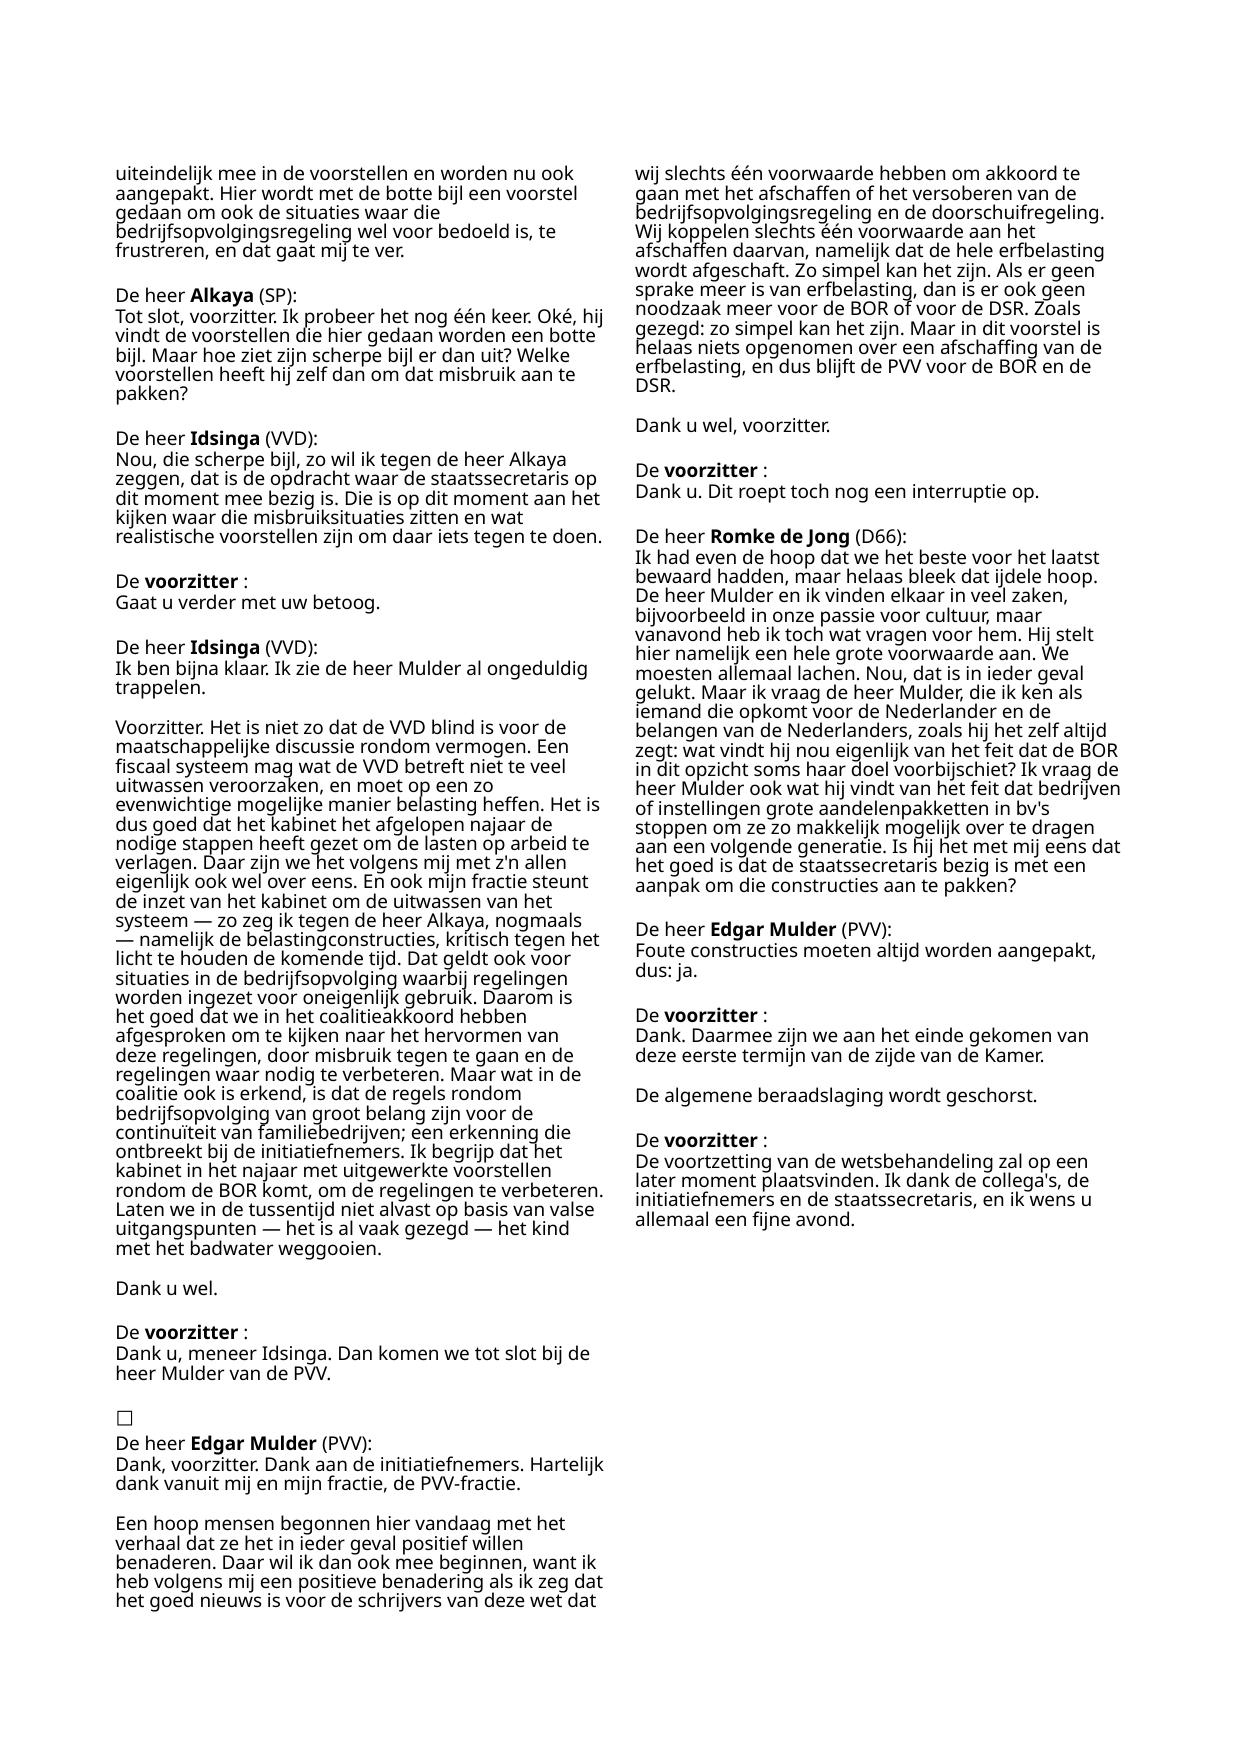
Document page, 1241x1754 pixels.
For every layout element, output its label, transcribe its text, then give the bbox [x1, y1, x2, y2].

text Gaat u verder met uw betoog. [115, 594, 605, 613]
text Dank. Daarmee zijn we aan het einde gekomen van deze eerste termijn van de zijde van de Kamer. [635, 1027, 1125, 1066]
text De voorzitter : [635, 457, 1125, 483]
text De heer Idsinga (VVD): [115, 425, 605, 451]
text De heer Edgar Mulder (PVV): [115, 1430, 605, 1456]
text De voorzitter : [115, 1319, 605, 1345]
text Dank u, meneer Idsinga. Dan komen we tot slot bij de heer Mulder van de PVV. [115, 1345, 605, 1384]
text Dank u wel, voorzitter. [635, 417, 1125, 437]
text De heer Alkaya (SP): [115, 282, 605, 308]
text De voorzitter : [635, 1127, 1125, 1153]
text De voorzitter : [635, 1002, 1125, 1027]
text Tot slot, voorzitter. Ik probeer het nog één keer. Oké, hij vindt de voorstellen die hier gedaan worden een botte bijl. Maar hoe ziet zijn scherpe bijl er dan uit? Welke voorstellen heeft hij zelf dan om dat misbruik aan te pakken? [115, 308, 605, 404]
text De algemene beraadslaging wordt geschorst. [635, 1087, 1125, 1106]
text De heer Idsinga (VVD): [115, 634, 605, 660]
text Een hoop mensen begonnen hier vandaag met het verhaal dat ze het in ieder geval positief willen benaderen. Daar wil ik dan ook mee beginnen, want ik heb volgens mij een positieve benadering als ik zeg dat het goed nieuws is voor de schrijvers van deze wet dat [115, 1515, 605, 1612]
text Ik had even de hoop dat we het beste voor het laatst bewaard hadden, maar helaas bleek dat ijdele hoop. De heer Mulder en ik vinden elkaar in veel zaken, bijvoorbeeld in onze passie voor cultuur, maar vanavond heb ik toch wat vragen voor hem. Hij stelt hier namelijk een hele grote voorwaarde aan. We moesten allemaal lachen. Nou, dat is in ieder geval gelukt. Maar ik vraag de heer Mulder, die ik ken als iemand die opkomt voor de Nederlander en de belangen van de Nederlanders, zoals hij het zelf altijd zegt: wat vindt hij nou eigenlijk van het feit dat de BOR in dit opzicht soms haar doel voorbijschiet? Ik vraag de heer Mulder ook wat hij vindt van het feit dat bedrijven of instellingen grote aandelenpakketten in bv's stoppen om ze zo makkelijk mogelijk over te dragen aan een volgende generatie. Is hij het met mij eens dat het goed is dat de staatssecretaris bezig is met een aanpak om die constructies aan te pakken? [635, 549, 1125, 896]
text Ik ben bijna klaar. Ik zie de heer Mulder al ongeduldig trappelen. [115, 660, 605, 698]
text ⬜ [115, 1405, 605, 1430]
text De heer Edgar Mulder (PVV): [635, 917, 1125, 942]
text De voortzetting van de wetsbehandeling zal op een later moment plaatsvinden. Ik dank de collega's, de initiatiefnemers en de staatssecretaris, en ik wens u allemaal een fijne avond. [635, 1153, 1125, 1230]
text Nou, die scherpe bijl, zo wil ik tegen de heer Alkaya zeggen, dat is de opdracht waar de staatssecretaris op dit moment mee bezig is. Die is op dit moment aan het kijken waar die misbruiksituaties zitten en wat realistische voorstellen zijn om daar iets tegen te doen. [115, 451, 605, 547]
text uiteindelijk mee in de voorstellen en worden nu ook aangepakt. Hier wordt met de botte bijl een voorstel gedaan om ook de situaties waar die bedrijfsopvolgingsregeling wel voor bedoeld is, te frustreren, en dat gaat mij te ver. [115, 165, 605, 262]
text Dank u wel. [115, 1279, 605, 1299]
text Foute constructies moeten altijd worden aangepakt, dus: ja. [635, 942, 1125, 981]
text Dank u. Dit roept toch nog een interruptie op. [635, 483, 1125, 502]
text De heer Romke de Jong (D66): [635, 523, 1125, 549]
text Voorzitter. Het is niet zo dat de VVD blind is voor de maatschappelijke discussie rondom vermogen. Een fiscaal systeem mag wat de VVD betreft niet te veel uitwassen veroorzaken, en moet op een zo evenwichtige mogelijke manier belasting heffen. Het is dus goed dat het kabinet het afgelopen najaar de nodige stappen heeft gezet om de lasten op arbeid te verlagen. Daar zijn we het volgens mij met z'n allen eigenlijk ook wel over eens. En ook mijn fractie steunt de inzet van het kabinet om de uitwassen van het systeem — zo zeg ik tegen de heer Alkaya, nogmaals — namelijk de belastingconstructies, kritisch tegen het licht te houden de komende tijd. Dat geldt ook voor situaties in de bedrijfsopvolging waarbij regelingen worden ingezet voor oneigenlijk gebruik. Daarom is het goed dat we in het coalitieakkoord hebben afgesproken om te kijken naar het hervormen van deze regelingen, door misbruik tegen te gaan en de regelingen waar nodig te verbeteren. Maar wat in de coalitie ook is erkend, is dat de regels rondom bedrijfsopvolging van groot belang zijn voor de continuïteit van familiebedrijven; een erkenning die ontbreekt bij de initiatiefnemers. Ik begrijp dat het kabinet in het najaar met uitgewerkte voorstellen rondom de BOR komt, om de regelingen te verbeteren. Laten we in de tussentijd niet alvast op basis van valse uitgangspunten — het is al vaak gezegd — het kind met het badwater weggooien. [115, 719, 605, 1259]
text Dank, voorzitter. Dank aan de initiatiefnemers. Hartelijk dank vanuit mij en mijn fractie, de PVV-fractie. [115, 1456, 605, 1495]
text De voorzitter : [115, 568, 605, 594]
text wij slechts één voorwaarde hebben om akkoord te gaan met het afschaffen of het versoberen van de bedrijfsopvolgingsregeling en de doorschuifregeling. Wij koppelen slechts één voorwaarde aan het afschaffen daarvan, namelijk dat de hele erfbelasting wordt afgeschaft. Zo simpel kan het zijn. Als er geen sprake meer is van erfbelasting, dan is er ook geen noodzaak meer voor de BOR of voor de DSR. Zoals gezegd: zo simpel kan het zijn. Maar in dit voorstel is helaas niets opgenomen over een afschaffing van de erfbelasting, en dus blijft de PVV voor de BOR en de DSR. [635, 165, 1125, 397]
